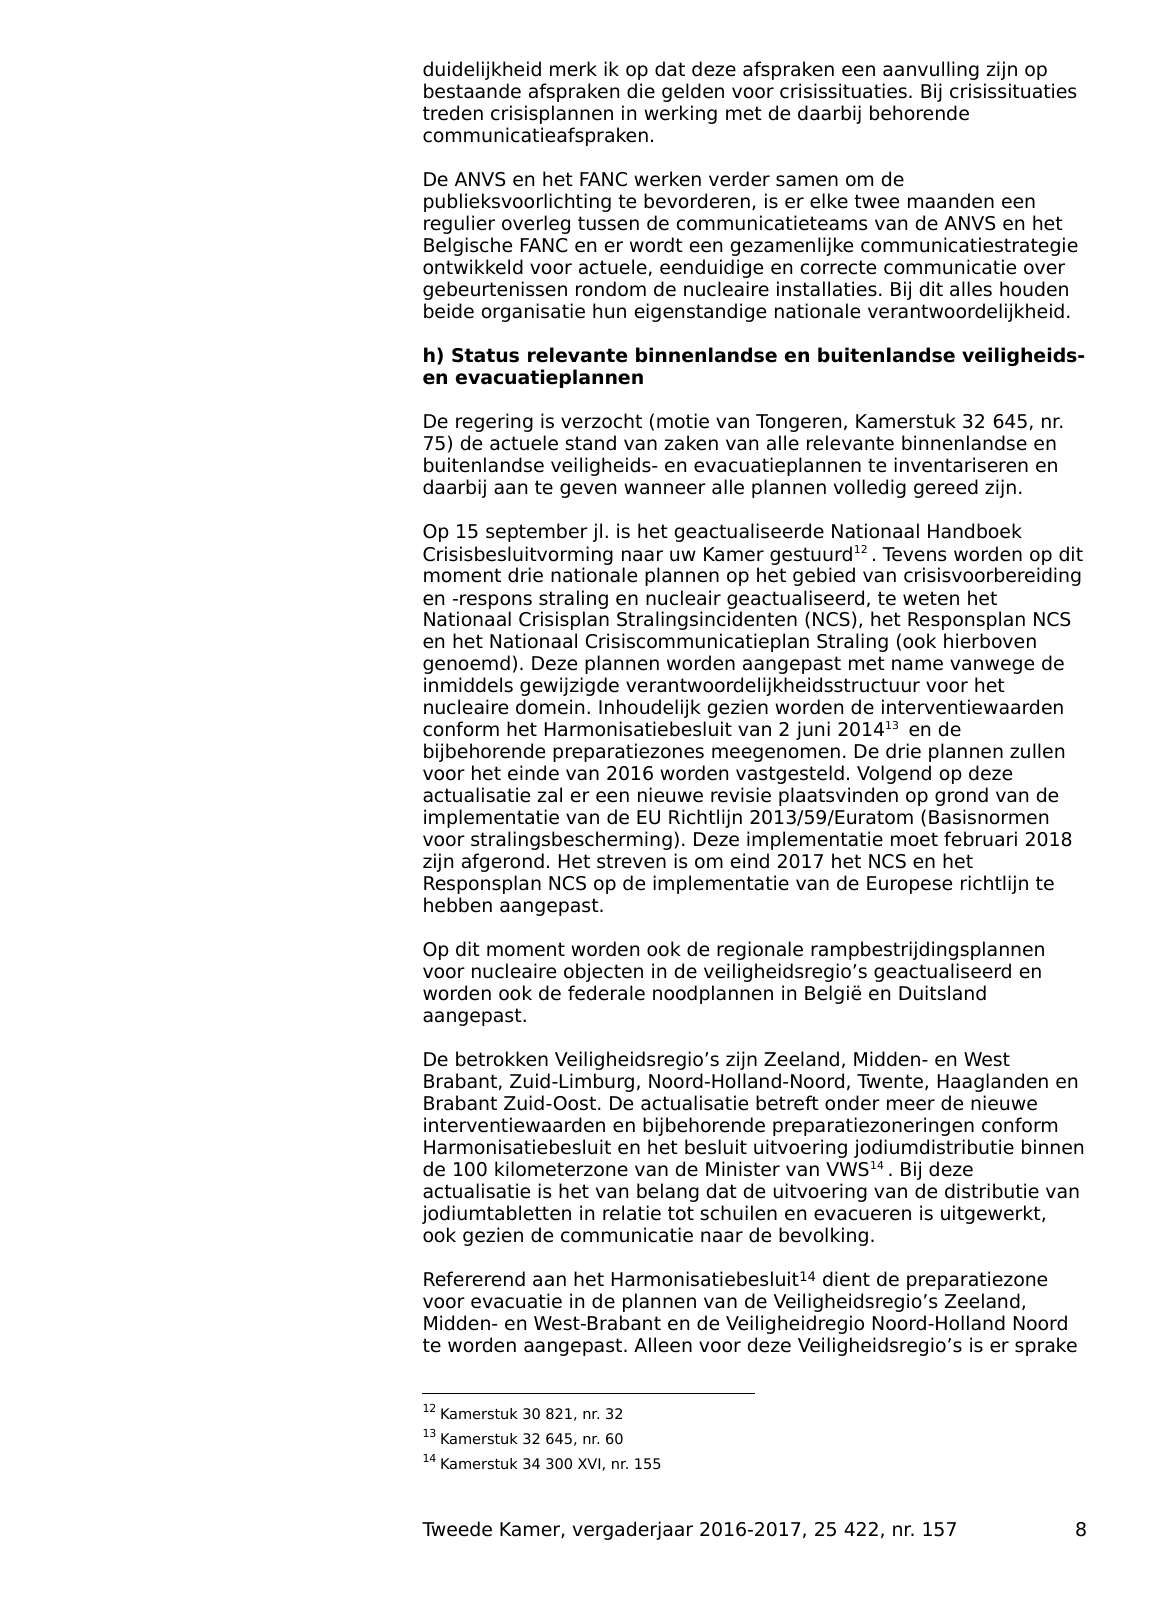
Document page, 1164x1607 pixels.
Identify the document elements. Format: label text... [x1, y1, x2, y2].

text Kamerstuk 32 645, nr. 60 [422, 1427, 1087, 1449]
text De regering is verzocht (motie van Tongeren, Kamerstuk 32 645, nr. 75) de actuele stand van zaken van alle relevante binnenlandse en buitenlandse veiligheids- en evacuatieplannen te inventariseren en daarbij aan te geven wanneer alle plannen volledig gereed zijn. [422, 411, 1087, 499]
text De betrokken Veiligheidsregio’s zijn Zeeland, Midden- en West Brabant, Zuid-Limburg, Noord-Holland-Noord, Twente, Haaglanden en Brabant Zuid-Oost. De actualisatie betreft onder meer de nieuwe interventiewaarden en bijbehorende preparatiezoneringen conform Harmonisatiebesluit en het besluit uitvoering jodiumdistributie binnen de 100 kilometerzone van de Minister van VWS. Bij deze actualisatie is het van belang dat de uitvoering van de distributie van jodiumtabletten in relatie tot schuilen en evacueren is uitgewerkt, ook gezien de communicatie naar de bevolking. [422, 1049, 1087, 1247]
subtitle h) Status relevante binnenlandse en buitenlandse veiligheids- en evacuatieplannen [422, 345, 1087, 389]
text duidelijkheid merk ik op dat deze afspraken een aanvulling zijn op bestaande afspraken die gelden voor crisissituaties. Bij crisissituaties treden crisisplannen in werking met de daarbij behorende communicatieafspraken. [422, 59, 1087, 147]
text Kamerstuk 34 300 XVI, nr. 155 [422, 1452, 1087, 1474]
text Op 15 september jl. is het geactualiseerde Nationaal Handboek Crisisbesluitvorming naar uw Kamer gestuurd. Tevens worden op dit moment drie nationale plannen op het gebied van crisisvoorbereiding en -respons straling en nucleair geactualiseerd, te weten het Nationaal Crisisplan Stralingsincidenten (NCS), het Responsplan NCS en het Nationaal Crisiscommunicatieplan Straling (ook hierboven genoemd). Deze plannen worden aangepast met name vanwege de inmiddels gewijzigde verantwoordelijkheidsstructuur voor het nucleaire domein. Inhoudelijk gezien worden de interventiewaarden conform het Harmonisatiebesluit van 2 juni 2014 en de bijbehorende preparatiezones meegenomen. De drie plannen zullen voor het einde van 2016 worden vastgesteld. Volgend op deze actualisatie zal er een nieuwe revisie plaatsvinden op grond van de implementatie van de EU Richtlijn 2013/59/Euratom (Basisnormen voor stralingsbescherming). Deze implementatie moet februari 2018 zijn afgerond. Het streven is om eind 2017 het NCS en het Responsplan NCS op de implementatie van de Europese richtlijn te hebben aangepast. [422, 521, 1087, 917]
text De ANVS en het FANC werken verder samen om de publieksvoorlichting te bevorderen, is er elke twee maanden een regulier overleg tussen de communicatieteams van de ANVS en het Belgische FANC en er wordt een gezamenlijke communicatiestrategie ontwikkeld voor actuele, eenduidige en correcte communicatie over gebeurtenissen rondom de nucleaire installaties. Bij dit alles houden beide organisatie hun eigenstandige nationale verantwoordelijkheid. [422, 169, 1087, 323]
text Refererend aan het Harmonisatiebesluit14 dient de preparatiezone voor evacuatie in de plannen van de Veiligheidsregio’s Zeeland, Midden- en West-Brabant en de Veiligheidregio Noord-Holland Noord te worden aangepast. Alleen voor deze Veiligheidsregio’s is er sprake [422, 1269, 1087, 1357]
text Kamerstuk 30 821, nr. 32 [422, 1402, 1087, 1424]
text Op dit moment worden ook de regionale rampbestrijdingsplannen voor nucleaire objecten in de veiligheidsregio’s geactualiseerd en worden ook de federale noodplannen in België en Duitsland aangepast. [422, 939, 1087, 1027]
